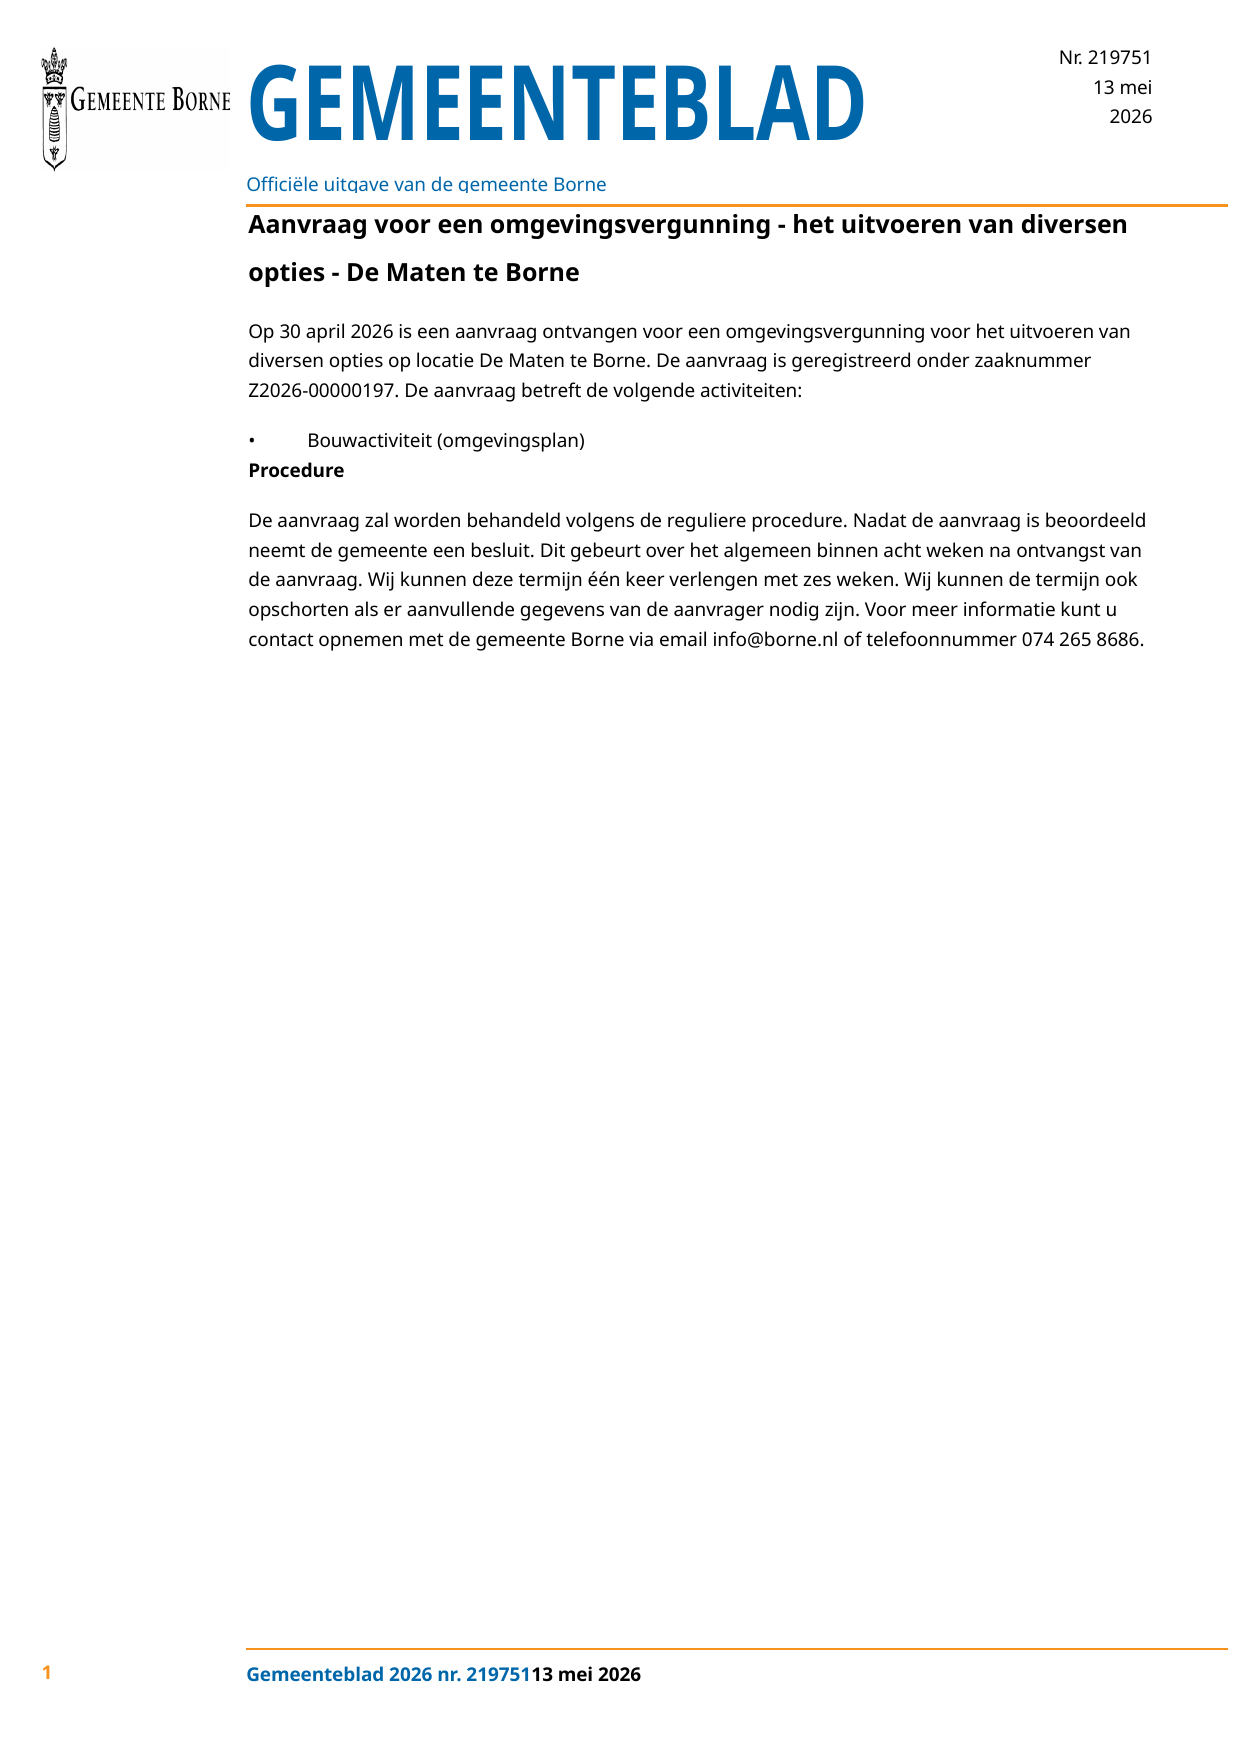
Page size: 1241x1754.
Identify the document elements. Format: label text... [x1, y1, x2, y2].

text De aanvraag zal worden behandeld volgens de reguliere procedure. Nadat de aanvraag is beoordeeld neemt de gemeente een besluit. Dit gebeurt over het algemeen binnen acht weken na ontvangst van de aanvraag. Wij kunnen deze termijn één keer verlengen met zes weken. Wij kunnen de termijn ook opschorten als er aanvullende gegevens van de aanvrager nodig zijn. Voor meer informatie kunt u contact opnemen met de gemeente Borne via email info@borne.nl of telefoonnummer 074 265 8686. [248, 507, 1152, 652]
text Aanvraag voor een omgevingsvergunning - het uitvoeren van diversen opties - De Maten te Borne [248, 207, 1152, 288]
text Procedure [248, 457, 1152, 483]
picture [41, 47, 231, 172]
list Bouwactiviteit (omgevingsplan) [248, 427, 1152, 453]
text Op 30 april 2026 is een aanvraag ontvangen voor een omgevingsvergunning voor het uitvoeren van diversen opties op locatie De Maten te Borne. De aanvraag is geregistreerd onder zaaknummer Z2026-00000197. De aanvraag betreft de volgende activiteiten: [248, 318, 1152, 403]
